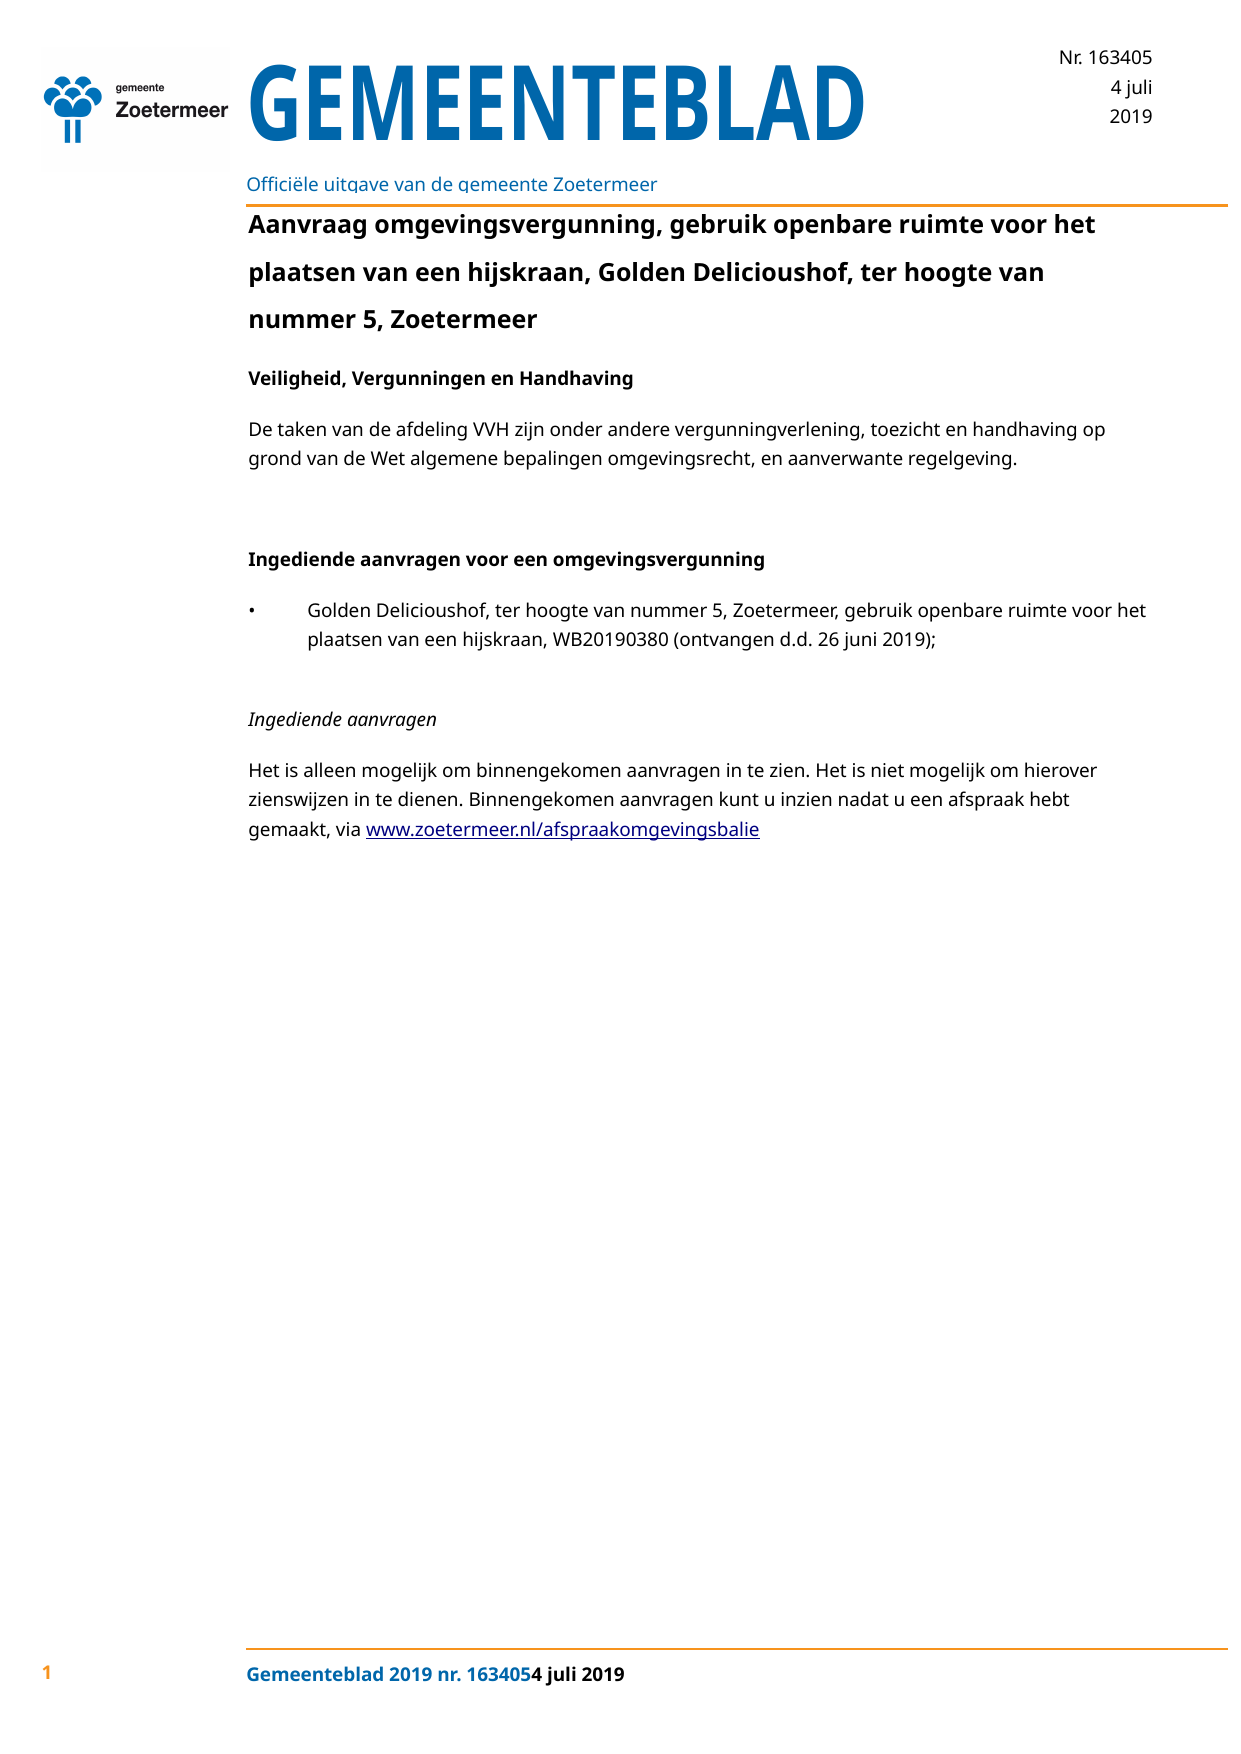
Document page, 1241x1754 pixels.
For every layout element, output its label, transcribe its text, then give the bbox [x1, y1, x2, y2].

text Het is alleen mogelijk om binnengekomen aanvragen in te zien. Het is niet mogelijk om hierover zienswijzen in te dienen. Binnengekomen aanvragen kunt u inzien nadat u een afspraak hebt gemaakt, via www.zoetermeer.nl/afspraakomgevingsbalie [248, 757, 1152, 842]
text Aanvraag omgevingsvergunning, gebruik openbare ruimte voor het plaatsen van een hijskraan, Golden Delicioushof, ter hoogte van nummer 5, Zoetermeer [248, 207, 1152, 336]
text Ingediende aanvragen voor een omgevingsvergunning [248, 546, 1152, 572]
list Golden Delicioushof, ter hoogte van nummer 5, Zoetermeer, gebruik openbare ruimte voor het plaatsen van een hijskraan, WB20190380 (ontvangen d.d. 26 juni 2019); [248, 597, 1152, 652]
text Veiligheid, Vergunningen en Handhaving [248, 366, 1152, 391]
text De taken van de afdeling VVH zijn onder andere vergunningverlening, toezicht en handhaving op grond van de Wet algemene bepalingen omgevingsrecht, en aanverwante regelgeving. [248, 416, 1152, 471]
picture [41, 47, 231, 172]
text Ingediende aanvragen [248, 706, 1152, 732]
